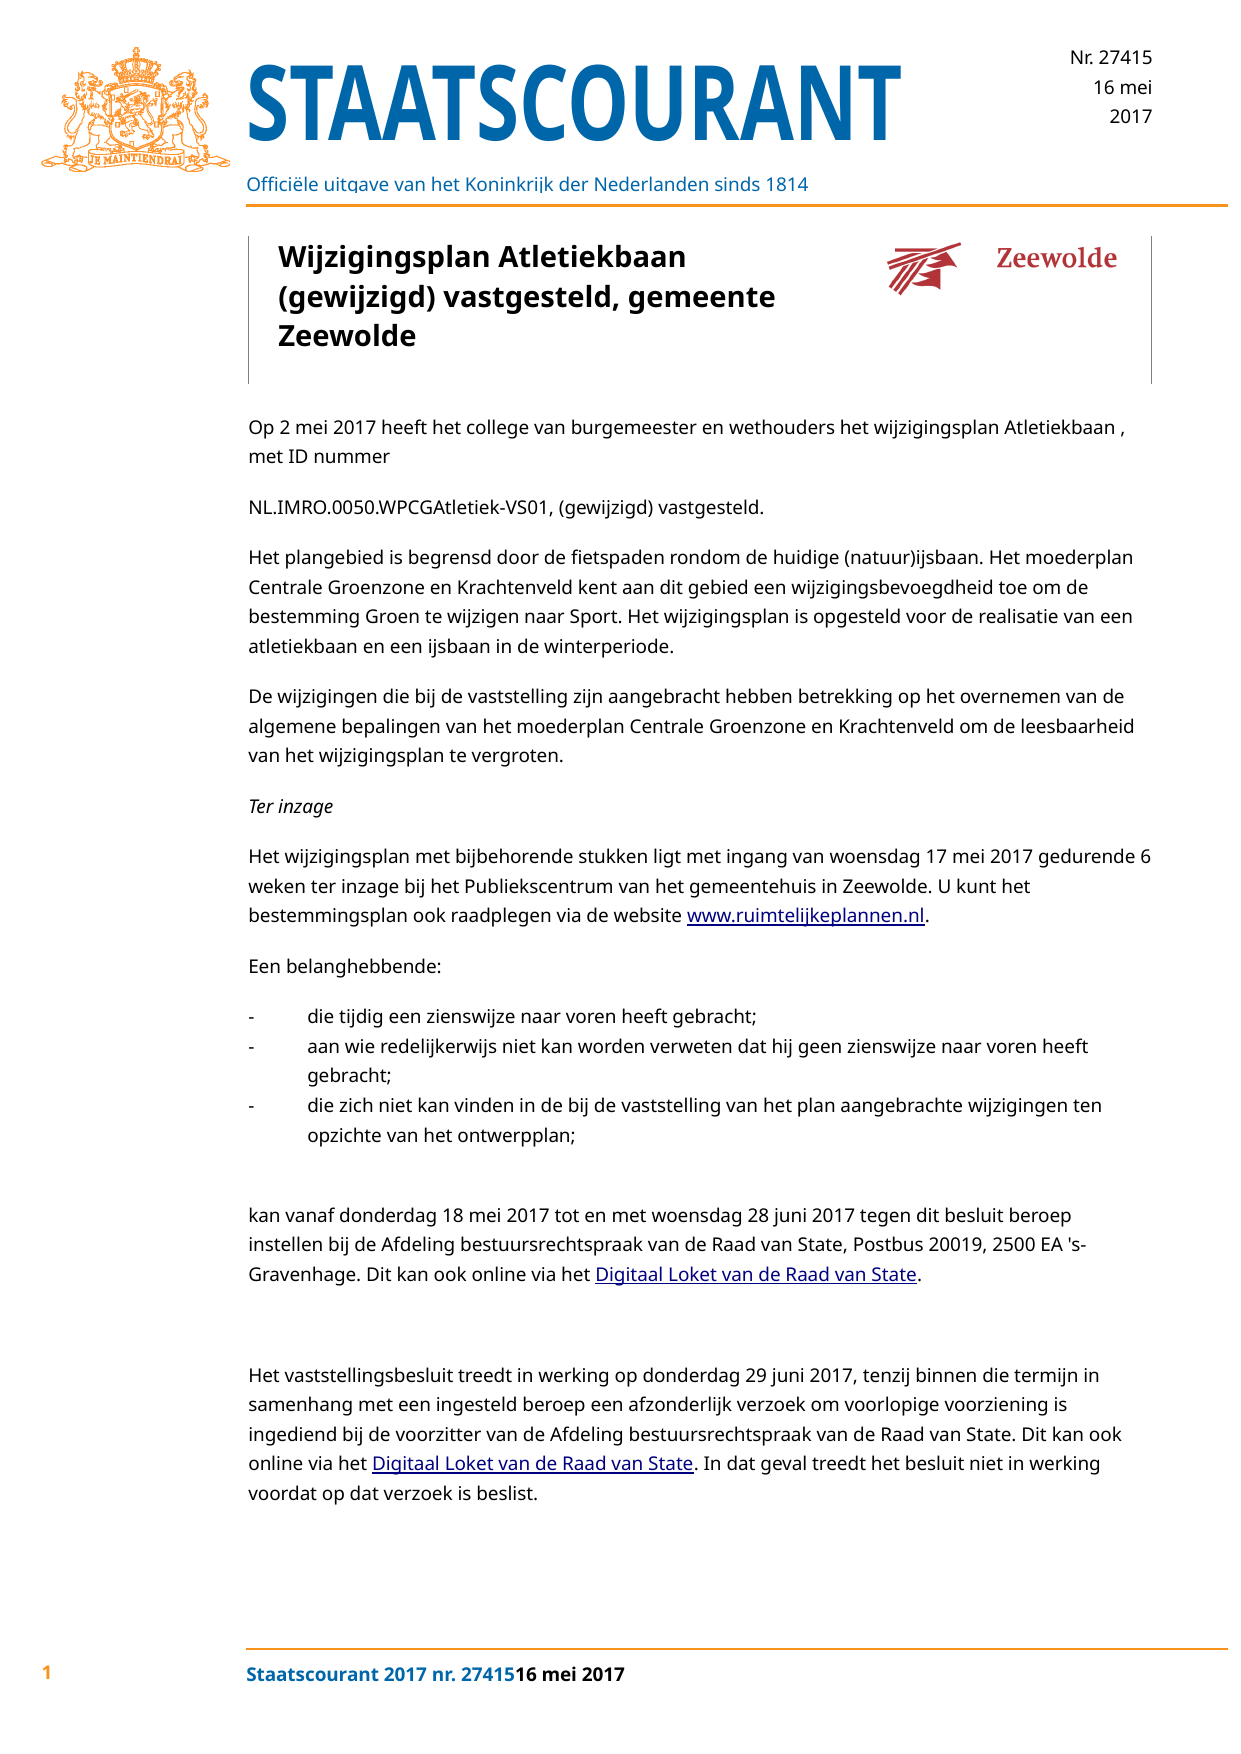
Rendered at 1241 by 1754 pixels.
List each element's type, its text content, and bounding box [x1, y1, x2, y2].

text De wijzigingen die bij de vaststelling zijn aangebracht hebben betrekking op het overnemen van de algemene bepalingen van het moederplan Centrale Groenzone en Krachtenveld om de leesbaarheid van het wijzigingsplan te vergroten. [248, 683, 1152, 768]
text Het plangebied is begrensd door de fietspaden rondom de huidige (natuur)ijsbaan. Het moederplan Centrale Groenzone en Krachtenveld kent aan dit gebied een wijzigingsbevoegdheid toe om de bestemming Groen te wijzigen naar Sport. Het wijzigingsplan is opgesteld voor de realisatie van een atletiekbaan en een ijsbaan in de winterperiode. [248, 544, 1152, 659]
text Een belanghebbende: [248, 953, 1152, 979]
table_header Wijzigingsplan Atletiekbaan (gewijzigd) vastgesteld, gemeente Zeewolde [249, 236, 850, 384]
list aan wie redelijkerwijs niet kan worden verweten dat hij geen zienswijze naar voren heeft gebracht; [248, 1033, 1152, 1088]
text Op 2 mei 2017 heeft het college van burgemeester en wethouders het wijzigingsplan Atletiekbaan , met ID nummer [248, 414, 1152, 469]
text Het wijzigingsplan met bijbehorende stukken ligt met ingang van woensdag 17 mei 2017 gedurende 6 weken ter inzage bij het Publiekscentrum van het gemeentehuis in Zeewolde. U kunt het bestemmingsplan ook raadplegen via de website www.ruimtelijkeplannen.nl. [248, 843, 1152, 928]
picture [882, 236, 1119, 299]
list die zich niet kan vinden in de bij de vaststelling van het plan aangebrachte wijzigingen ten opzichte van het ontwerpplan; [248, 1092, 1152, 1148]
text Ter inzage [248, 793, 1152, 819]
text kan vanaf donderdag 18 mei 2017 tot en met woensdag 28 juni 2017 tegen dit besluit beroep instellen bij de Afdeling bestuursrechtspraak van de Raad van State, Postbus 20019, 2500 EA 's-Gravenhage. Dit kan ook online via het Digitaal Loket van de Raad van State. [248, 1202, 1152, 1287]
list die tijdig een zienswijze naar voren heeft gebracht; [248, 1003, 1152, 1029]
text NL.IMRO.0050.WPCGAtletiek-VS01, (gewijzigd) vastgesteld. [248, 494, 1152, 520]
picture [41, 47, 231, 172]
table_header [850, 236, 1151, 384]
text Het vaststellingsbesluit treedt in werking op donderdag 29 juni 2017, tenzij binnen die termijn in samenhang met een ingesteld beroep een afzonderlijk verzoek om voorlopige voorziening is ingediend bij de voorzitter van de Afdeling bestuursrechtspraak van de Raad van State. Dit kan ook online via het Digitaal Loket van de Raad van State. In dat geval treedt het besluit niet in werking voordat op dat verzoek is beslist. [248, 1362, 1152, 1506]
